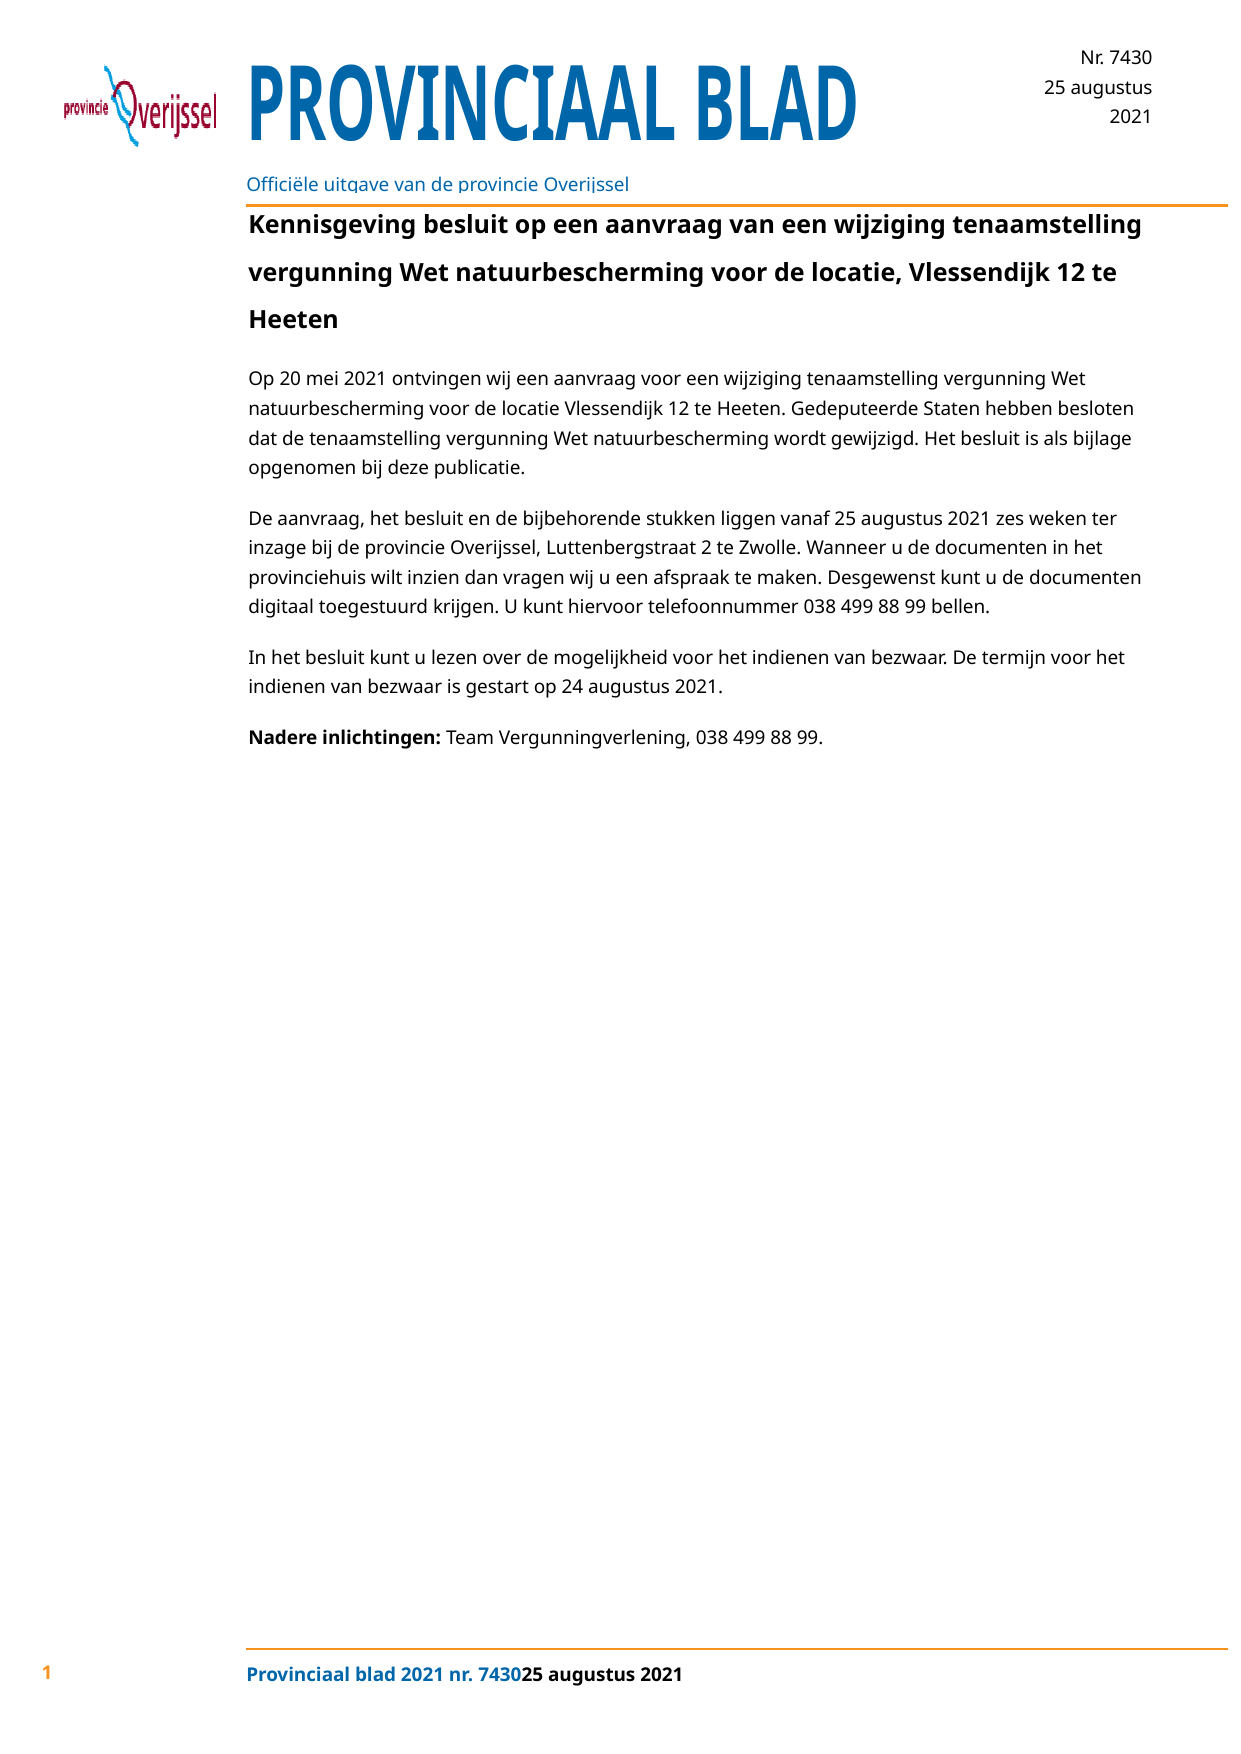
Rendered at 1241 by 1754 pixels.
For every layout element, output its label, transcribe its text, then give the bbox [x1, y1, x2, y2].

text In het besluit kunt u lezen over de mogelijkheid voor het indienen van bezwaar. De termijn voor het indienen van bezwaar is gestart op 24 augustus 2021. [248, 644, 1152, 699]
picture [41, 47, 231, 172]
text Nadere inlichtingen: Team Vergunningverlening, 038 499 88 99. [248, 724, 1152, 749]
text De aanvraag, het besluit en de bijbehorende stukken liggen vanaf 25 augustus 2021 zes weken ter inzage bij de provincie Overijssel, Luttenbergstraat 2 te Zwolle. Wanneer u de documenten in het provinciehuis wilt inzien dan vragen wij u een afspraak te maken. Desgewenst kunt u de documenten digitaal toegestuurd krijgen. U kunt hiervoor telefoonnummer 038 499 88 99 bellen. [248, 505, 1152, 619]
text Kennisgeving besluit op een aanvraag van een wijziging tenaamstelling vergunning Wet natuurbescherming voor de locatie, Vlessendijk 12 te Heeten [248, 207, 1152, 336]
text Op 20 mei 2021 ontvingen wij een aanvraag voor een wijziging tenaamstelling vergunning Wet natuurbescherming voor de locatie Vlessendijk 12 te Heeten. Gedeputeerde Staten hebben besloten dat de tenaamstelling vergunning Wet natuurbescherming wordt gewijzigd. Het besluit is als bijlage opgenomen bij deze publicatie. [248, 366, 1152, 480]
